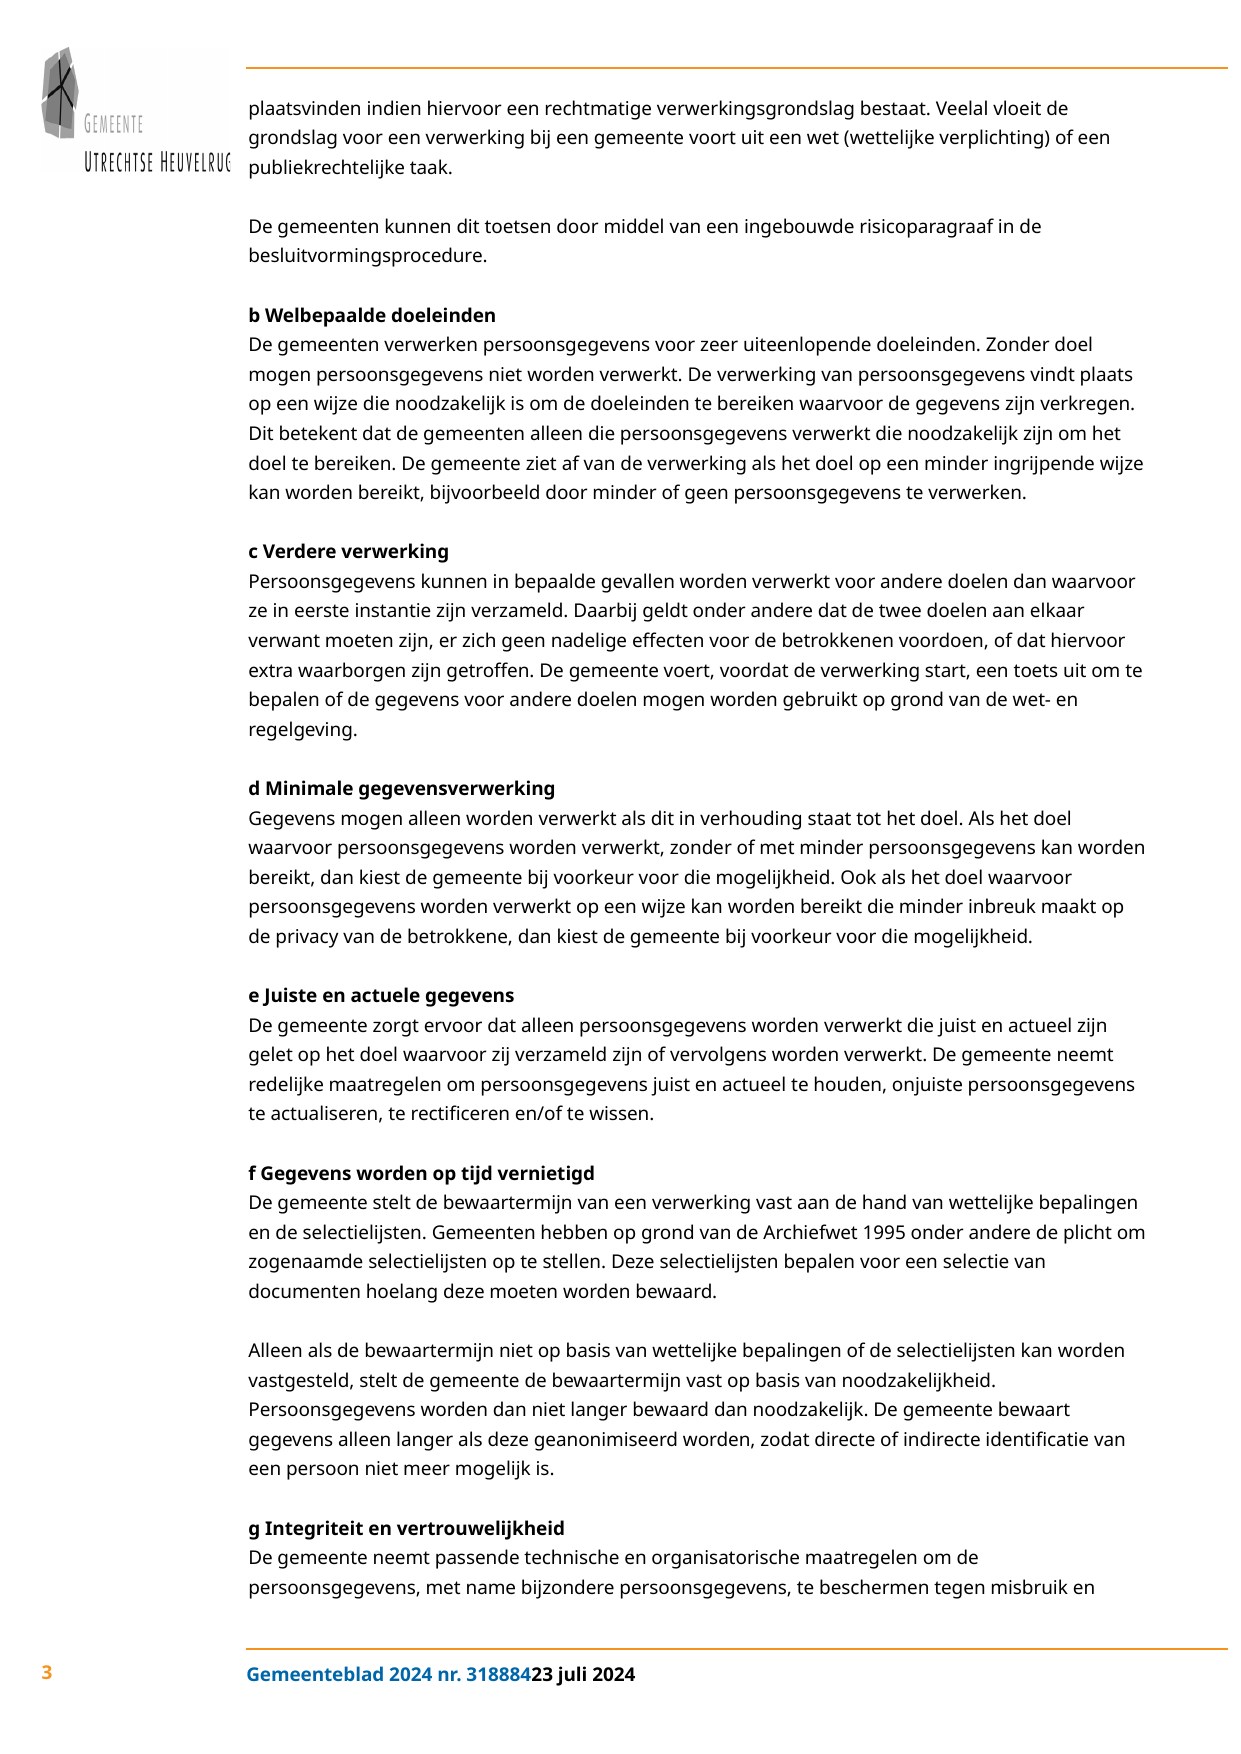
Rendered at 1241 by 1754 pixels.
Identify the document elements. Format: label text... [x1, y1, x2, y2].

text c Verdere verwerking [248, 538, 1152, 564]
text Gegevens mogen alleen worden verwerkt als dit in verhouding staat tot het doel. Als het doel waarvoor persoonsgegevens worden verwerkt, zonder of met minder persoonsgegevens kan worden bereikt, dan kiest de gemeente bij voorkeur voor die mogelijkheid. Ook als het doel waarvoor persoonsgegevens worden verwerkt op een wijze kan worden bereikt die minder inbreuk maakt op de privacy van de betrokkene, dan kiest de gemeente bij voorkeur voor die mogelijkheid. [248, 805, 1152, 949]
picture [41, 47, 231, 172]
text De gemeente zorgt ervoor dat alleen persoonsgegevens worden verwerkt die juist en actueel zijn gelet op het doel waarvoor zij verzameld zijn of vervolgens worden verwerkt. De gemeente neemt redelijke maatregelen om persoonsgegevens juist en actueel te houden, onjuiste persoonsgegevens te actualiseren, te rectificeren en/of te wissen. [248, 1012, 1152, 1126]
text De gemeente stelt de bewaartermijn van een verwerking vast aan de hand van wettelijke bepalingen en de selectielijsten. Gemeenten hebben op grond van de Archiefwet 1995 onder andere de plicht om zogenaamde selectielijsten op te stellen. Deze selectielijsten bepalen voor een selectie van documenten hoelang deze moeten worden bewaard. [248, 1189, 1152, 1304]
text b Welbepaalde doeleinden [248, 302, 1152, 328]
text g Integriteit en vertrouwelijkheid [248, 1515, 1152, 1541]
text Alleen als de bewaartermijn niet op basis van wettelijke bepalingen of de selectielijsten kan worden vastgesteld, stelt de gemeente de bewaartermijn vast op basis van noodzakelijkheid. Persoonsgegevens worden dan niet langer bewaard dan noodzakelijk. De gemeente bewaart gegevens alleen langer als deze geanonimiseerd worden, zodat directe of indirecte identificatie van een persoon niet meer mogelijk is. [248, 1337, 1152, 1481]
text De gemeenten kunnen dit toetsen door middel van een ingebouwde risicoparagraaf in de besluitvormingsprocedure. [248, 213, 1152, 268]
text De gemeenten verwerken persoonsgegevens voor zeer uiteenlopende doeleinden. Zonder doel mogen persoonsgegevens niet worden verwerkt. De verwerking van persoonsgegevens vindt plaats op een wijze die noodzakelijk is om de doeleinden te bereiken waarvoor de gegevens zijn verkregen. Dit betekent dat de gemeenten alleen die persoonsgegevens verwerkt die noodzakelijk zijn om het doel te bereiken. De gemeente ziet af van de verwerking als het doel op een minder ingrijpende wijze kan worden bereikt, bijvoorbeeld door minder of geen persoonsgegevens te verwerken. [248, 331, 1152, 505]
text plaatsvinden indien hiervoor een rechtmatige verwerkingsgrondslag bestaat. Veelal vloeit de grondslag voor een verwerking bij een gemeente voort uit een wet (wettelijke verplichting) of een publiekrechtelijke taak. [248, 95, 1152, 180]
text Persoonsgegevens kunnen in bepaalde gevallen worden verwerkt voor andere doelen dan waarvoor ze in eerste instantie zijn verzameld. Daarbij geldt onder andere dat de twee doelen aan elkaar verwant moeten zijn, er zich geen nadelige effecten voor de betrokkenen voordoen, of dat hiervoor extra waarborgen zijn getroffen. De gemeente voert, voordat de verwerking start, een toets uit om te bepalen of de gegevens voor andere doelen mogen worden gebruikt op grond van de wet- en regelgeving. [248, 568, 1152, 742]
text f Gegevens worden op tijd vernietigd [248, 1160, 1152, 1186]
text e Juiste en actuele gegevens [248, 982, 1152, 1008]
text De gemeente neemt passende technische en organisatorische maatregelen om de persoonsgegevens, met name bijzondere persoonsgegevens, te beschermen tegen misbruik en [248, 1544, 1152, 1600]
text d Minimale gegevensverwerking [248, 775, 1152, 801]
